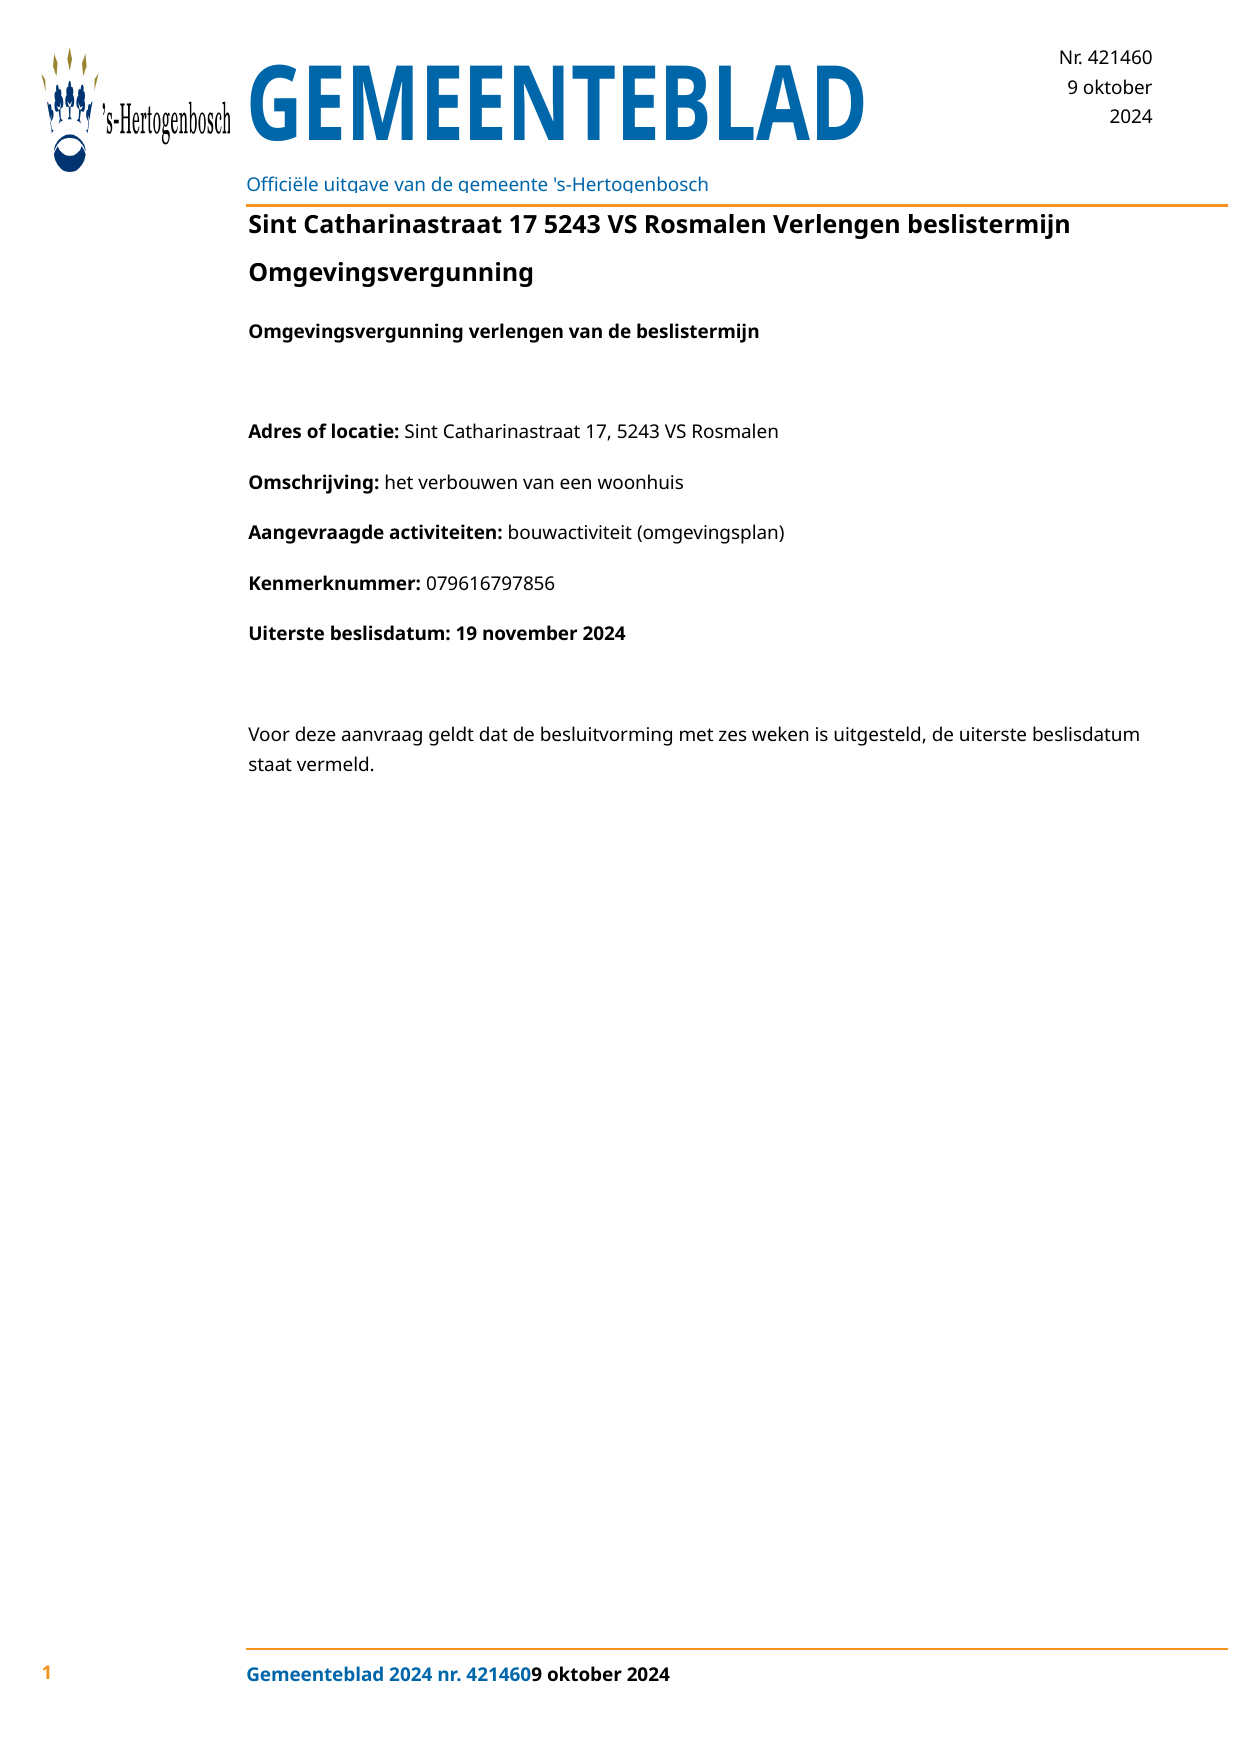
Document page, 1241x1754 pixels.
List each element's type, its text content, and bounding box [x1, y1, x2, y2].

text Uiterste beslisdatum: 19 november 2024 [248, 620, 1152, 646]
text Sint Catharinastraat 17 5243 VS Rosmalen Verlengen beslistermijn Omgevingsvergunning [248, 207, 1152, 288]
picture [41, 47, 231, 172]
text Kenmerknummer: 079616797856 [248, 570, 1152, 596]
text Adres of locatie: Sint Catharinastraat 17, 5243 VS Rosmalen [248, 419, 1152, 444]
text Omgevingsvergunning verlengen van de beslistermijn [248, 318, 1152, 344]
text Aangevraagde activiteiten: bouwactiviteit (omgevingsplan) [248, 519, 1152, 545]
text Voor deze aanvraag geldt dat de besluitvorming met zes weken is uitgesteld, de uiterste beslisdatum staat vermeld. [248, 721, 1152, 777]
text Omschrijving: het verbouwen van een woonhuis [248, 469, 1152, 495]
